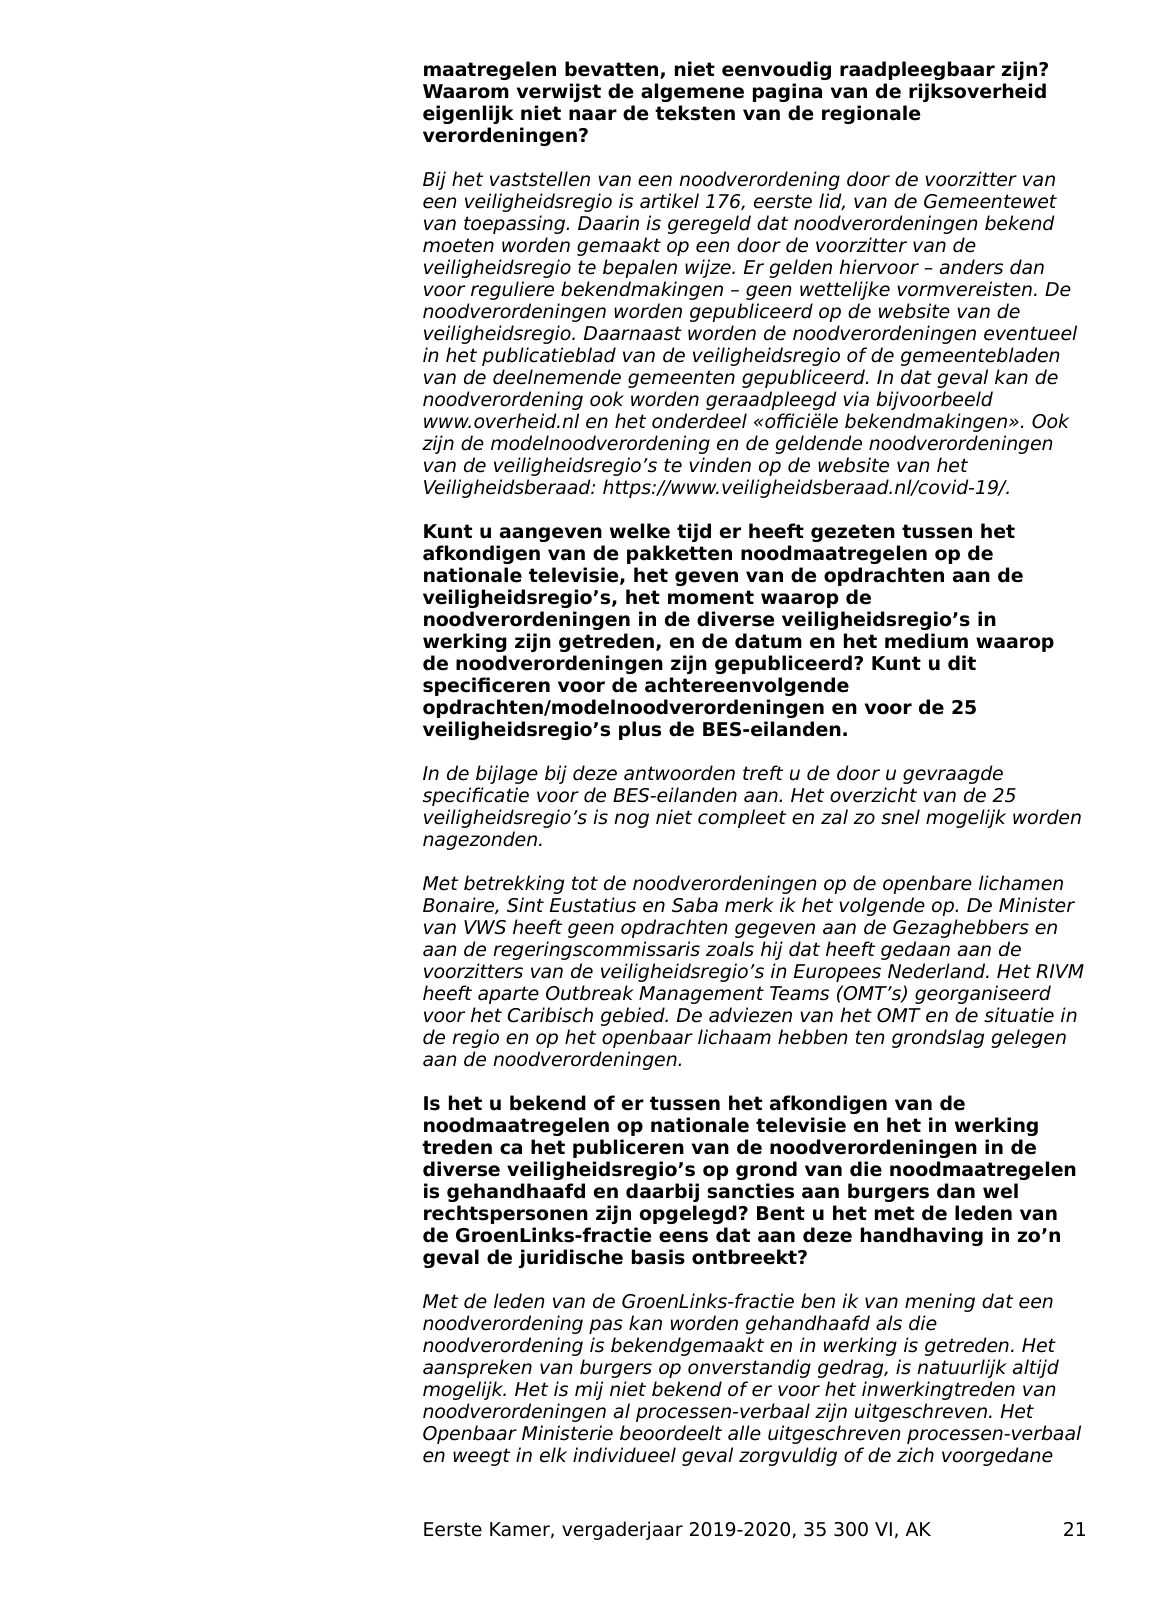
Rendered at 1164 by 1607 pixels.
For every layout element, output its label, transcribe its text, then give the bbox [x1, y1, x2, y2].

text Bij het vaststellen van een noodverordening door de voorzitter van een veiligheidsregio is artikel 176, eerste lid, van de Gemeentewet van toepassing. Daarin is geregeld dat noodverordeningen bekend moeten worden gemaakt op een door de voorzitter van de veiligheidsregio te bepalen wijze. Er gelden hiervoor – anders dan voor reguliere bekendmakingen – geen wettelijke vormvereisten. De noodverordeningen worden gepubliceerd op de website van de veiligheidsregio. Daarnaast worden de noodverordeningen eventueel in het publicatieblad van de veiligheidsregio of de gemeentebladen van de deelnemende gemeenten gepubliceerd. In dat geval kan de noodverordening ook worden geraadpleegd via bijvoorbeeld www.overheid.nl en het onderdeel «officiële bekendmakingen». Ook zijn de modelnoodverordening en de geldende noodverordeningen van de veiligheidsregio’s te vinden op de website van het Veiligheidsberaad: https://www.veiligheidsberaad.nl/covid-19/. [422, 169, 1087, 499]
text Met betrekking tot de noodverordeningen op de openbare lichamen Bonaire, Sint Eustatius en Saba merk ik het volgende op. De Minister van VWS heeft geen opdrachten gegeven aan de Gezaghebbers en aan de regeringscommissaris zoals hij dat heeft gedaan aan de voorzitters van de veiligheidsregio’s in Europees Nederland. Het RIVM heeft aparte Outbreak Management Teams (OMT’s) georganiseerd voor het Caribisch gebied. De adviezen van het OMT en de situatie in de regio en op het openbaar lichaam hebben ten grondslag gelegen aan de noodverordeningen. [422, 873, 1087, 1071]
text Met de leden van de GroenLinks-fractie ben ik van mening dat een noodverordening pas kan worden gehandhaafd als die noodverordening is bekendgemaakt en in werking is getreden. Het aanspreken van burgers op onverstandig gedrag, is natuurlijk altijd mogelijk. Het is mij niet bekend of er voor het inwerkingtreden van noodverordeningen al processen-verbaal zijn uitgeschreven. Het Openbaar Ministerie beoordeelt alle uitgeschreven processen-verbaal en weegt in elk individueel geval zorgvuldig of de zich voorgedane [422, 1291, 1087, 1467]
text Kunt u aangeven welke tijd er heeft gezeten tussen het afkondigen van de pakketten noodmaatregelen op de nationale televisie, het geven van de opdrachten aan de veiligheidsregio’s, het moment waarop de noodverordeningen in de diverse veiligheidsregio’s in werking zijn getreden, en de datum en het medium waarop de noodverordeningen zijn gepubliceerd? Kunt u dit specificeren voor de achtereenvolgende opdrachten/modelnoodverordeningen en voor de 25 veiligheidsregio’s plus de BES-eilanden. [422, 521, 1087, 741]
text Is het u bekend of er tussen het afkondigen van de noodmaatregelen op nationale televisie en het in werking treden ca het publiceren van de noodverordeningen in de diverse veiligheidsregio’s op grond van die noodmaatregelen is gehandhaafd en daarbij sancties aan burgers dan wel rechtspersonen zijn opgelegd? Bent u het met de leden van de GroenLinks-fractie eens dat aan deze handhaving in zo’n geval de juridische basis ontbreekt? [422, 1093, 1087, 1269]
text maatregelen bevatten, niet eenvoudig raadpleegbaar zijn? Waarom verwijst de algemene pagina van de rijksoverheid eigenlijk niet naar de teksten van de regionale verordeningen? [422, 59, 1087, 147]
text In de bijlage bij deze antwoorden treft u de door u gevraagde specificatie voor de BES-eilanden aan. Het overzicht van de 25 veiligheidsregio’s is nog niet compleet en zal zo snel mogelijk worden nagezonden. [422, 763, 1087, 851]
